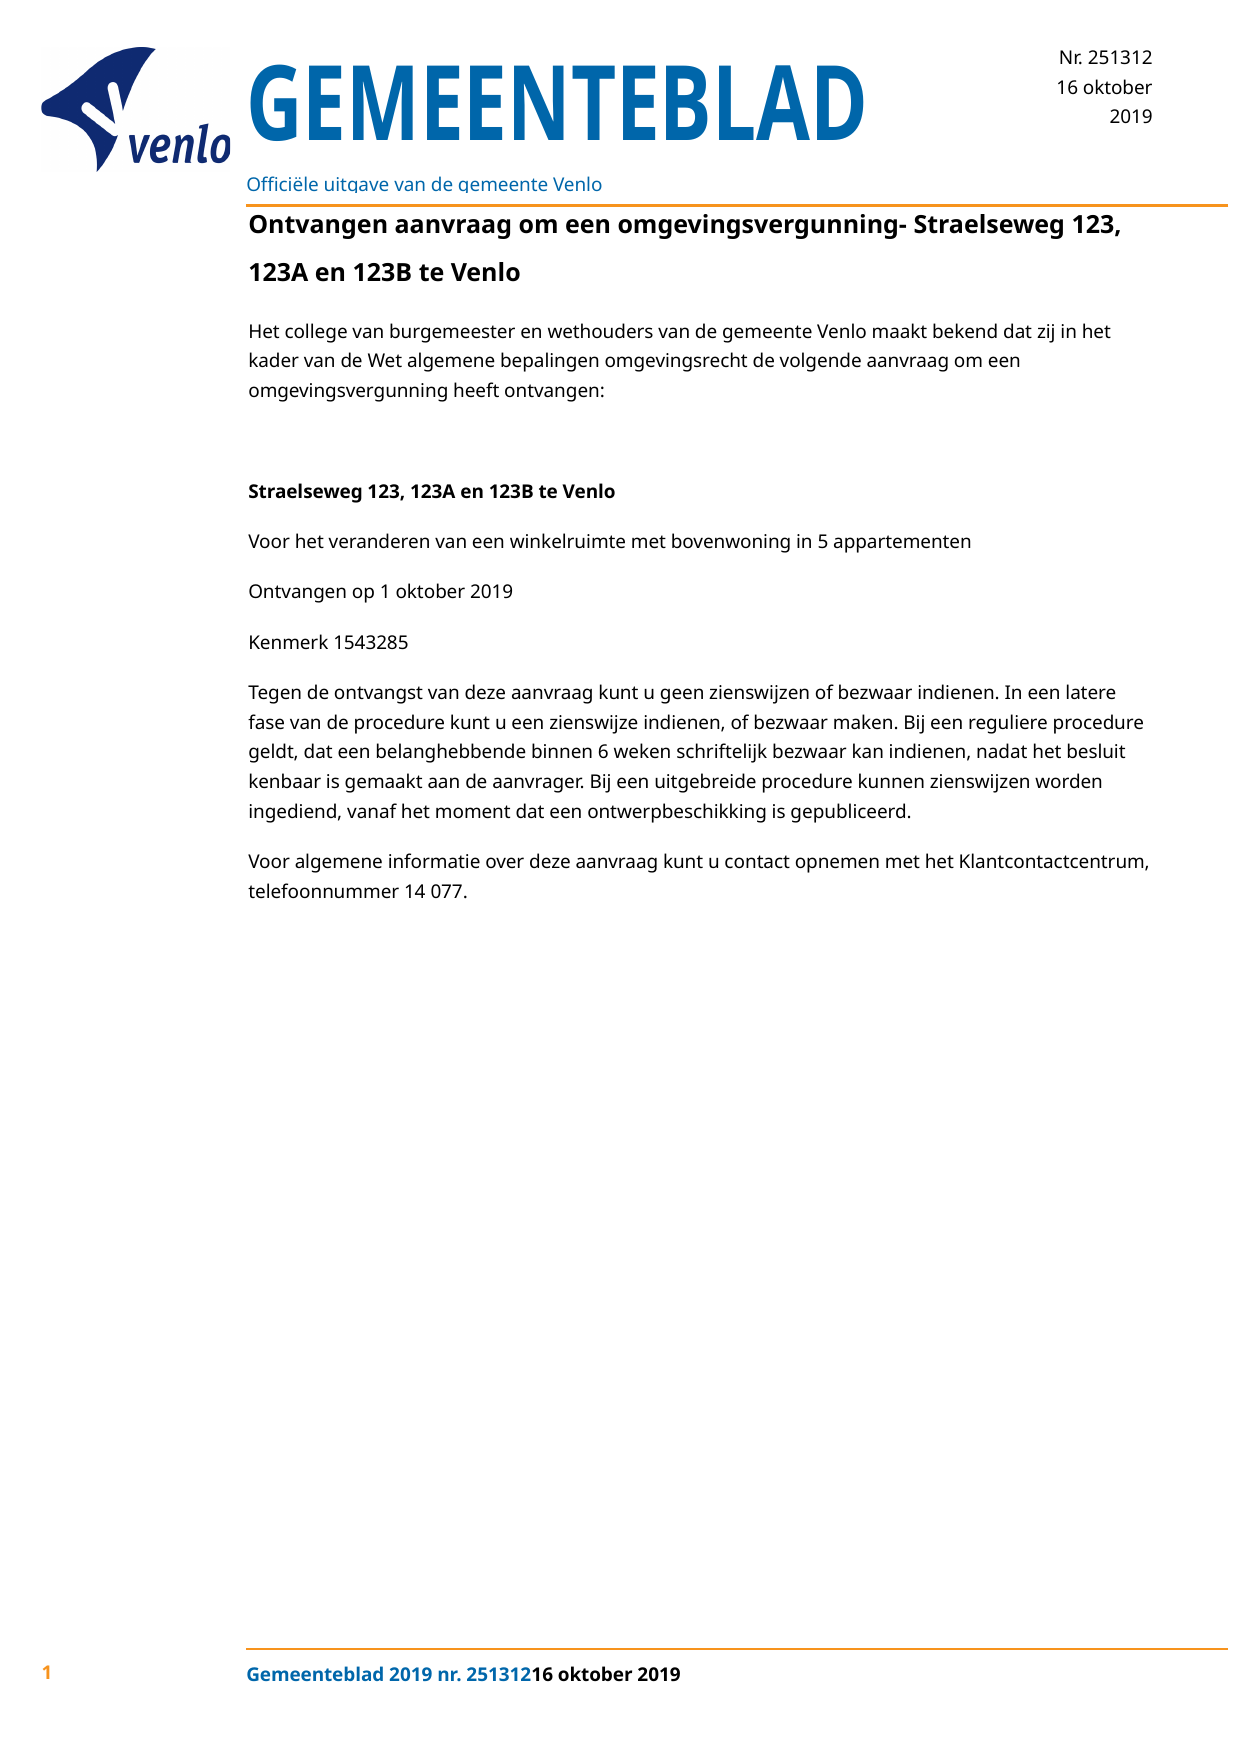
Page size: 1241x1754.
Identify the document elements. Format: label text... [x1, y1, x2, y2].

text Ontvangen aanvraag om een omgevingsvergunning- Straelseweg 123, 123A en 123B te Venlo [248, 207, 1152, 288]
text Voor het veranderen van een winkelruimte met bovenwoning in 5 appartementen [248, 528, 1152, 554]
text Straelseweg 123, 123A en 123B te Venlo [248, 478, 1152, 504]
text Voor algemene informatie over deze aanvraag kunt u contact opnemen met het Klantcontactcentrum, telefoonnummer 14 077. [248, 848, 1152, 904]
text Het college van burgemeester en wethouders van de gemeente Venlo maakt bekend dat zij in het kader van de Wet algemene bepalingen omgevingsrecht de volgende aanvraag om een omgevingsvergunning heeft ontvangen: [248, 318, 1152, 403]
text Tegen de ontvangst van deze aanvraag kunt u geen zienswijzen of bezwaar indienen. In een latere fase van de procedure kunt u een zienswijze indienen, of bezwaar maken. Bij een reguliere procedure geldt, dat een belanghebbende binnen 6 weken schriftelijk bezwaar kan indienen, nadat het besluit kenbaar is gemaakt aan de aanvrager. Bij een uitgebreide procedure kunnen zienswijzen worden ingediend, vanaf het moment dat een ontwerpbeschikking is gepubliceerd. [248, 679, 1152, 824]
picture [41, 47, 231, 172]
text Kenmerk 1543285 [248, 629, 1152, 655]
text Ontvangen op 1 oktober 2019 [248, 579, 1152, 604]
